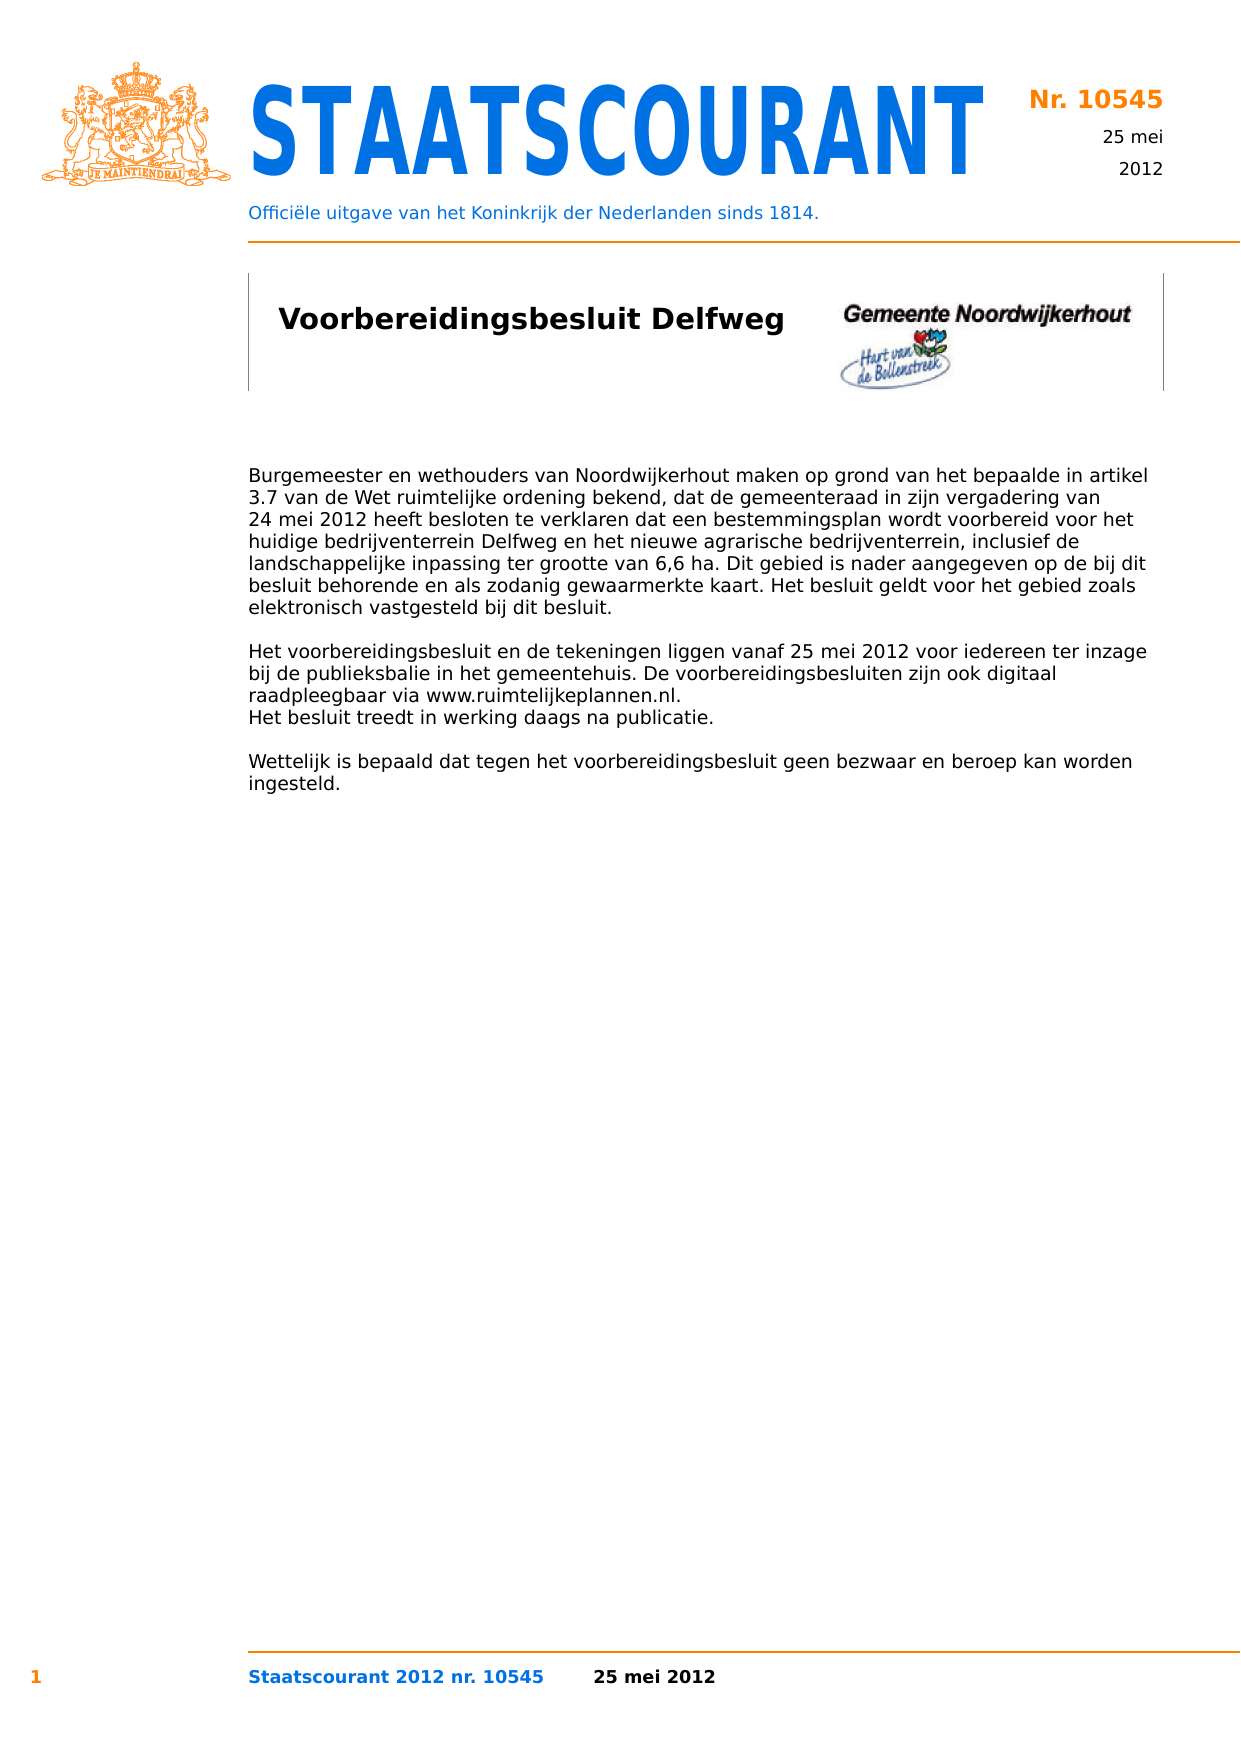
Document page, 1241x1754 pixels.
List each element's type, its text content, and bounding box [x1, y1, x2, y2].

table_cell 2012 [998, 153, 1240, 203]
table_header Nr. 10545 [998, 62, 1240, 121]
text Het voorbereidingsbesluit en de tekeningen liggen vanaf 25 mei 2012 voor iedereen ter inzage bij de publieksbalie in het gemeentehuis. De voorbereidingsbesluiten zijn ook digitaal raadpleegbaar via www.ruimtelijkeplannen.nl. [248, 641, 1163, 707]
picture [41, 62, 231, 186]
picture [838, 302, 1134, 391]
text Burgemeester en wethouders van Noordwijkerhout maken op grond van het bepaalde in artikel 3.7 van de Wet ruimtelijke ordening bekend, dat de gemeenteraad in zijn vergadering van 24 mei 2012 heeft besloten te verklaren dat een bestemmingsplan wordt voorbereid voor het huidige bedrijventerrein Delfweg en het nieuwe agrarische bedrijventerrein, inclusief de landschappelijke inpassing ter grootte van 6,6 ha. Dit gebied is nader aangegeven op de bij dit besluit behorende en als zodanig gewaarmerkte kaart. Het besluit geldt voor het gebied zoals elektronisch vastgesteld bij dit besluit. [248, 465, 1163, 619]
table_cell Officiële uitgave van het Koninkrijk der Nederlanden sinds 1814. [248, 203, 1240, 241]
subtitle Voorbereidingsbesluit Delfweg [249, 273, 1163, 391]
text Wettelijk is bepaald dat tegen het voorbereidingsbesluit geen bezwaar en beroep kan worden ingesteld. [248, 751, 1163, 794]
table_header STAATSCOURANT [248, 62, 998, 203]
table_cell 25 mei [998, 121, 1240, 153]
text Het besluit treedt in werking daags na publicatie. [248, 707, 1163, 729]
table_header [25, 62, 248, 241]
